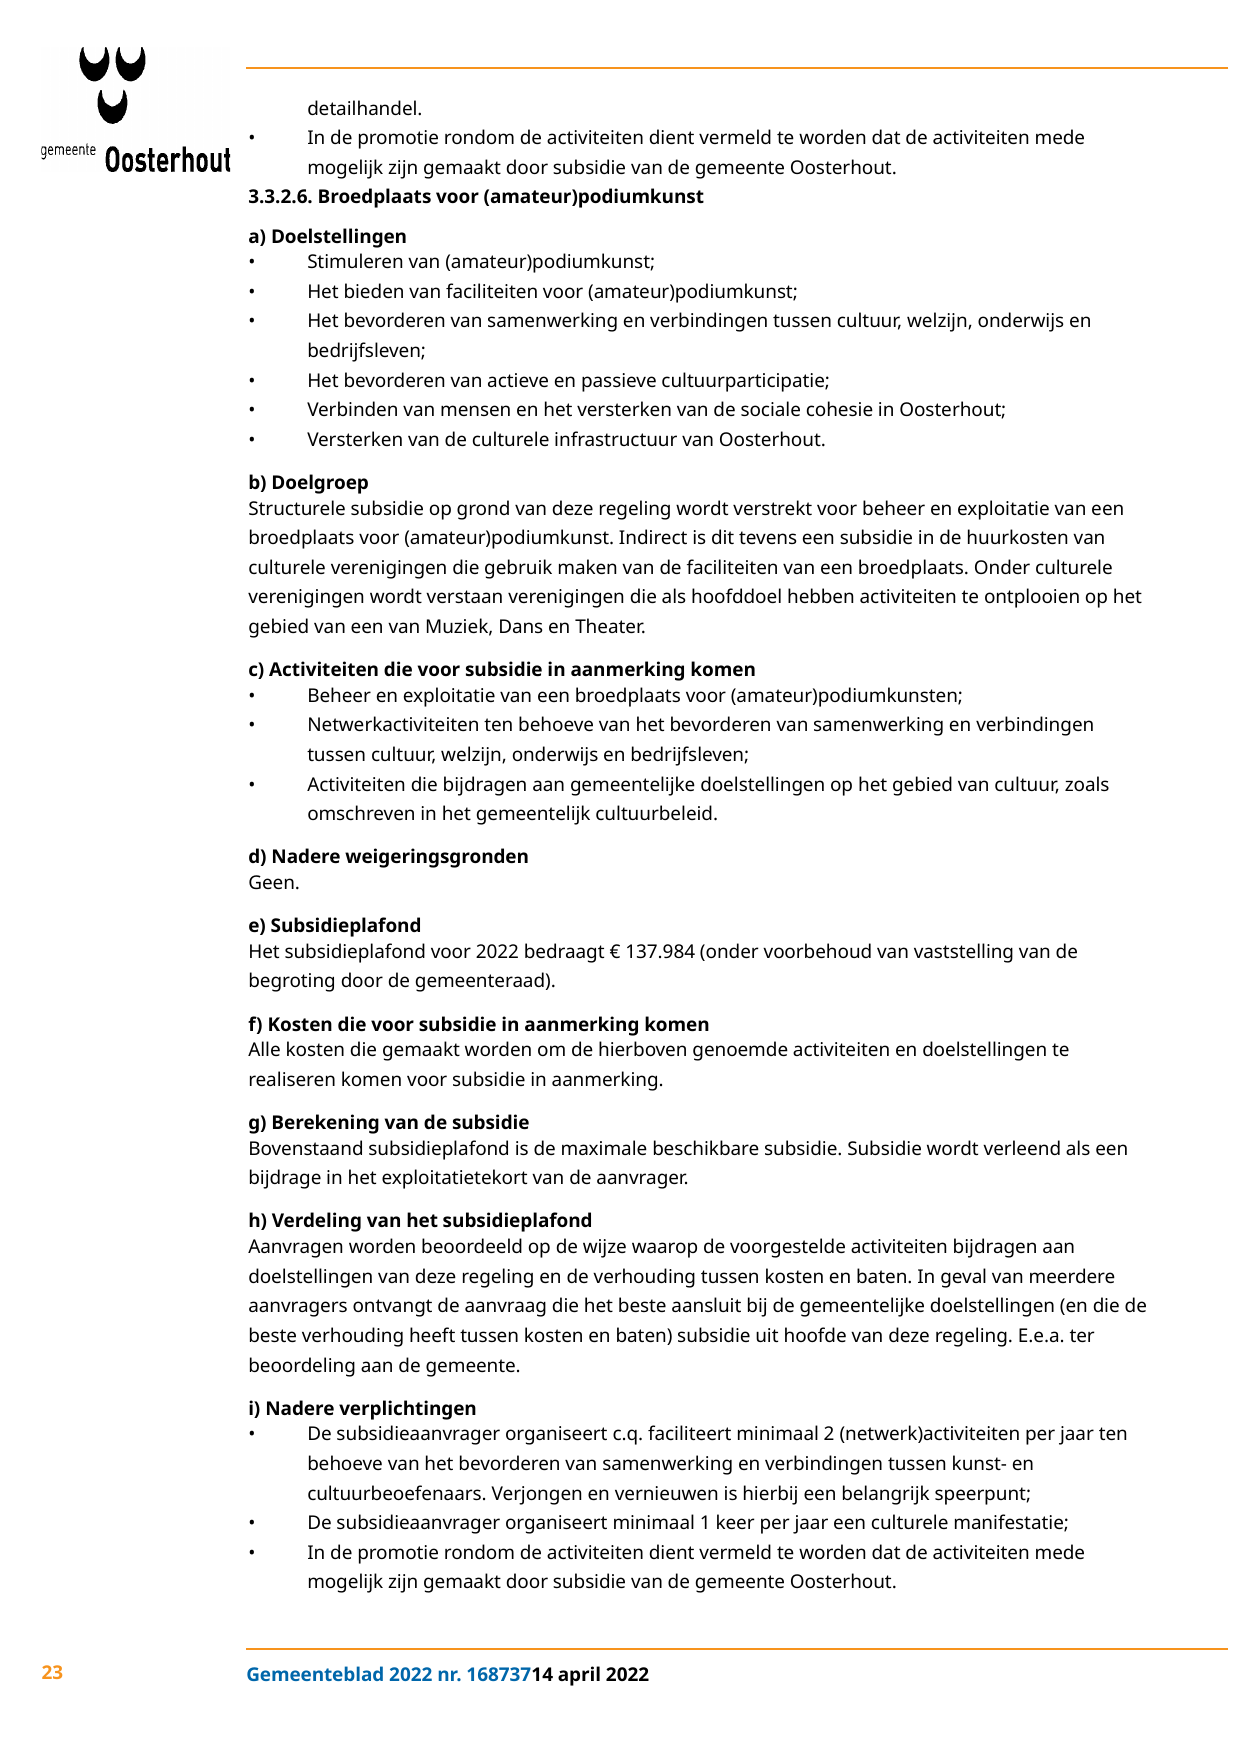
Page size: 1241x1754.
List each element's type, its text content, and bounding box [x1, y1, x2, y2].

list Versterken van de culturele infrastructuur van Oosterhout. [248, 426, 1152, 452]
list Verbinden van mensen en het versterken van de sociale cohesie in Oosterhout; [248, 396, 1152, 422]
text Structurele subsidie op grond van deze regeling wordt verstrekt voor beheer en exploitatie van een broedplaats voor (amateur)podiumkunst. Indirect is dit tevens een subsidie in de huurkosten van culturele verenigingen die gebruik maken van de faciliteiten van een broedplaats. Onder culturele verenigingen wordt verstaan verenigingen die als hoofddoel hebben activiteiten te ontplooien op het gebied van een van Muziek, Dans en Theater. [248, 495, 1152, 639]
list detailhandel. [248, 95, 1152, 121]
list Het bevorderen van samenwerking en verbindingen tussen cultuur, welzijn, onderwijs en bedrijfsleven; [248, 308, 1152, 363]
text c) Activiteiten die voor subsidie in aanmerking komen [248, 656, 1152, 682]
text 3.3.2.6. Broedplaats voor (amateur)podiumkunst [248, 183, 1152, 209]
text b) Doelgroep [248, 469, 1152, 495]
picture [41, 47, 231, 172]
list De subsidieaanvrager organiseert minimaal 1 keer per jaar een culturele manifestatie; [248, 1509, 1152, 1535]
list In de promotie rondom de activiteiten dient vermeld te worden dat de activiteiten mede mogelijk zijn gemaakt door subsidie van de gemeente Oosterhout. [248, 124, 1152, 180]
text e) Subsidieplafond [248, 912, 1152, 938]
list De subsidieaanvrager organiseert c.q. faciliteert minimaal 2 (netwerk)activiteiten per jaar ten behoeve van het bevorderen van samenwerking en verbindingen tussen kunst- en cultuurbeoefenaars. Verjongen en vernieuwen is hierbij een belangrijk speerpunt; [248, 1421, 1152, 1506]
text f) Kosten die voor subsidie in aanmerking komen [248, 1011, 1152, 1037]
list Het bieden van faciliteiten voor (amateur)podiumkunst; [248, 278, 1152, 304]
list Netwerkactiviteiten ten behoeve van het bevorderen van samenwerking en verbindingen tussen cultuur, welzijn, onderwijs en bedrijfsleven; [248, 712, 1152, 767]
text a) Doelstellingen [248, 223, 1152, 248]
list Stimuleren van (amateur)podiumkunst; [248, 248, 1152, 274]
list Activiteiten die bijdragen aan gemeentelijke doelstellingen op het gebied van cultuur, zoals omschreven in het gemeentelijk cultuurbeleid. [248, 771, 1152, 826]
text Aanvragen worden beoordeeld op de wijze waarop de voorgestelde activiteiten bijdragen aan doelstellingen van deze regeling en de verhouding tussen kosten en baten. In geval van meerdere aanvragers ontvangt de aanvraag die het beste aansluit bij de gemeentelijke doelstellingen (en die de beste verhouding heeft tussen kosten en baten) subsidie uit hoofde van deze regeling. E.e.a. ter beoordeling aan de gemeente. [248, 1233, 1152, 1377]
text Alle kosten die gemaakt worden om de hierboven genoemde activiteiten en doelstellingen te realiseren komen voor subsidie in aanmerking. [248, 1037, 1152, 1092]
list In de promotie rondom de activiteiten dient vermeld te worden dat de activiteiten mede mogelijk zijn gemaakt door subsidie van de gemeente Oosterhout. [248, 1539, 1152, 1594]
text g) Berekening van de subsidie [248, 1109, 1152, 1135]
text Bovenstaand subsidieplafond is de maximale beschikbare subsidie. Subsidie wordt verleend als een bijdrage in het exploitatietekort van de aanvrager. [248, 1135, 1152, 1190]
text h) Verdeling van het subsidieplafond [248, 1208, 1152, 1233]
list Het bevorderen van actieve en passieve cultuurparticipatie; [248, 367, 1152, 393]
text d) Nadere weigeringsgronden [248, 843, 1152, 869]
text Geen. [248, 869, 1152, 895]
list Beheer en exploitatie van een broedplaats voor (amateur)podiumkunsten; [248, 682, 1152, 708]
text i) Nadere verplichtingen [248, 1395, 1152, 1421]
text Het subsidieplafond voor 2022 bedraagt € 137.984 (onder voorbehoud van vaststelling van de begroting door de gemeenteraad). [248, 938, 1152, 993]
